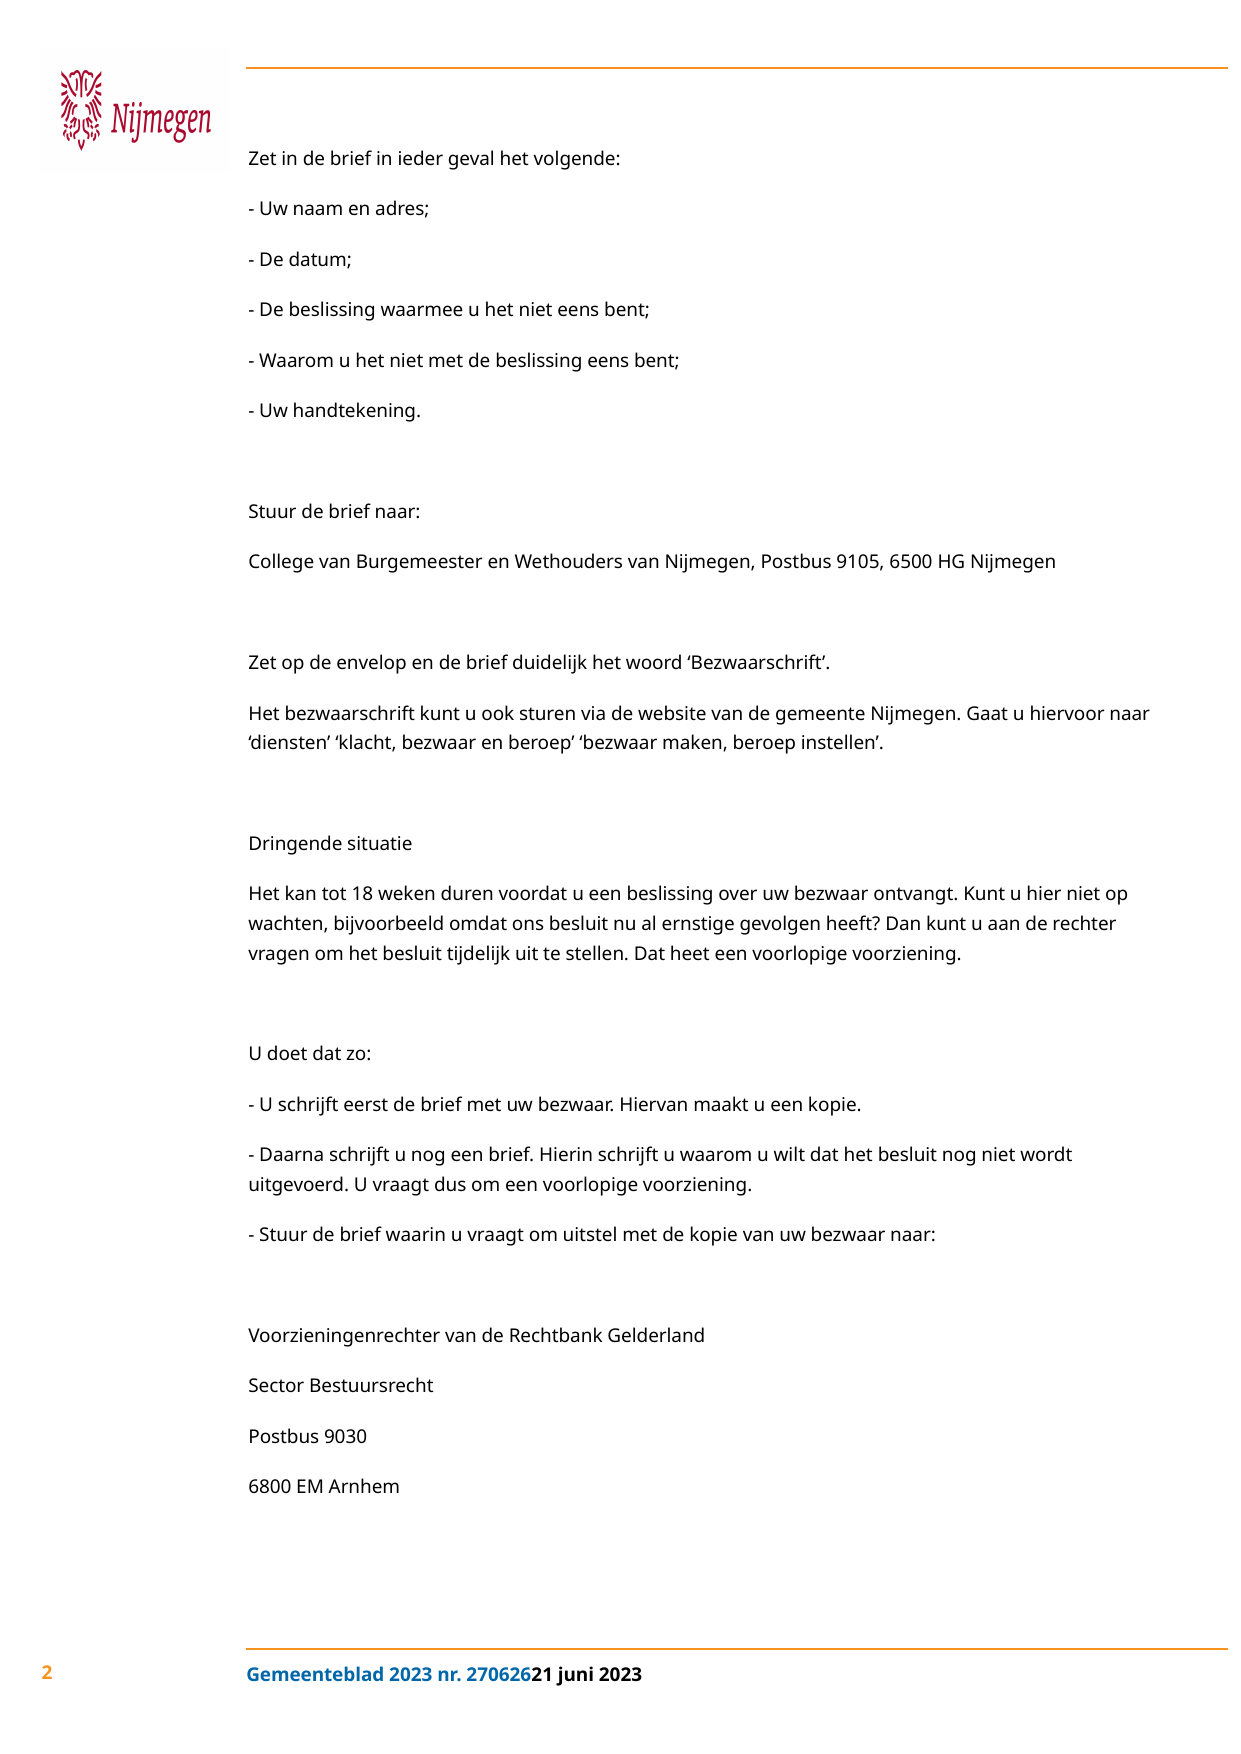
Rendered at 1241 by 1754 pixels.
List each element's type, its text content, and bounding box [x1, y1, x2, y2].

text - Waarom u het niet met de beslissing eens bent; [248, 347, 1152, 373]
text - Stuur de brief waarin u vraagt om uitstel met de kopie van uw bezwaar naar: [248, 1221, 1152, 1247]
text U doet dat zo: [248, 1041, 1152, 1066]
text Voorzieningenrechter van de Rechtbank Gelderland [248, 1322, 1152, 1348]
text College van Burgemeester en Wethouders van Nijmegen, Postbus 9105, 6500 HG Nijmegen [248, 548, 1152, 574]
text Sector Bestuursrecht [248, 1373, 1152, 1398]
text - Uw handtekening. [248, 397, 1152, 423]
text Het kan tot 18 weken duren voordat u een beslissing over uw bezwaar ontvangt. Kunt u hier niet op wachten, bijvoorbeeld omdat ons besluit nu al ernstige gevolgen heeft? Dan kunt u aan de rechter vragen om het besluit tijdelijk uit te stellen. Dat heet een voorlopige voorziening. [248, 881, 1152, 966]
text - De datum; [248, 246, 1152, 272]
text - Daarna schrijft u nog een brief. Hierin schrijft u waarom u wilt dat het besluit nog niet wordt uitgevoerd. U vraagt dus om een voorlopige voorziening. [248, 1141, 1152, 1197]
text Stuur de brief naar: [248, 498, 1152, 524]
text 6800 EM Arnhem [248, 1473, 1152, 1499]
text Het bezwaarschrift kunt u ook sturen via de website van de gemeente Nijmegen. Gaat u hiervoor naar ‘diensten’ ‘klacht, bezwaar en beroep’ ‘bezwaar maken, beroep instellen’. [248, 700, 1152, 755]
text Zet in de brief in ieder geval het volgende: [248, 145, 1152, 171]
picture [41, 47, 231, 172]
text Dringende situatie [248, 830, 1152, 856]
text - U schrijft eerst de brief met uw bezwaar. Hiervan maakt u een kopie. [248, 1091, 1152, 1117]
text - Uw naam en adres; [248, 196, 1152, 221]
text - De beslissing waarmee u het niet eens bent; [248, 296, 1152, 322]
text Zet op de envelop en de brief duidelijk het woord ‘Bezwaarschrift’. [248, 649, 1152, 675]
text Postbus 9030 [248, 1423, 1152, 1449]
